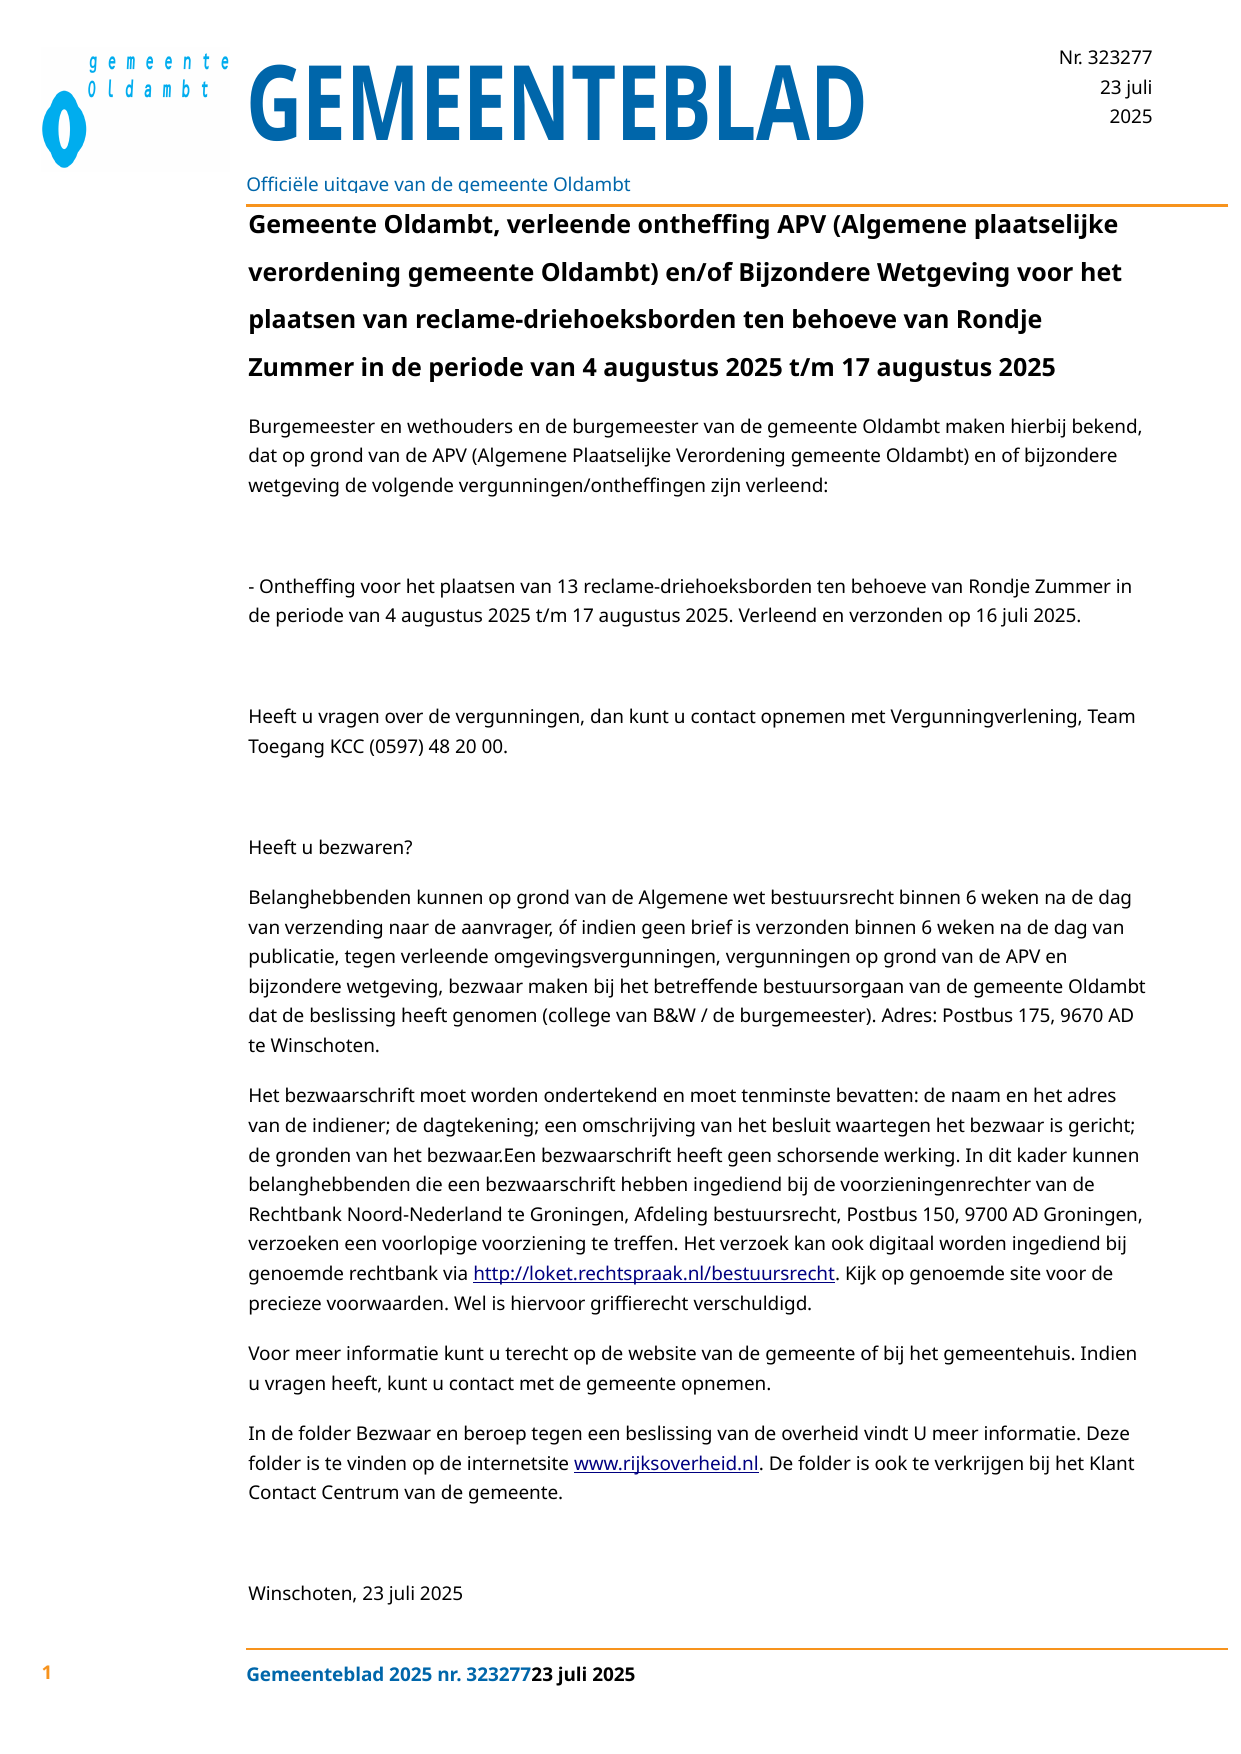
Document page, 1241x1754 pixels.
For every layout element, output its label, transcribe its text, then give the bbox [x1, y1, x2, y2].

text - Ontheffing voor het plaatsen van 13 reclame-driehoeksborden ten behoeve van Rondje Zummer in de periode van 4 augustus 2025 t/m 17 augustus 2025. Verleend en verzonden op 16 juli 2025. [248, 573, 1152, 628]
text Burgemeester en wethouders en de burgemeester van de gemeente Oldambt maken hierbij bekend, dat op grond van de APV (Algemene Plaatselijke Verordening gemeente Oldambt) en of bijzondere wetgeving de volgende vergunningen/ontheffingen zijn verleend: [248, 413, 1152, 498]
text Het bezwaarschrift moet worden ondertekend en moet tenminste bevatten: de naam en het adres van de indiener; de dagtekening; een omschrijving van het besluit waartegen het bezwaar is gericht; de gronden van het bezwaar.Een bezwaarschrift heeft geen schorsende werking. In dit kader kunnen belanghebbenden die een bezwaarschrift hebben ingediend bij de voorzieningenrechter van de Rechtbank Noord-Nederland te Groningen, Afdeling bestuursrecht, Postbus 150, 9700 AD Groningen, verzoeken een voorlopige voorziening te treffen. Het verzoek kan ook digitaal worden ingediend bij genoemde rechtbank via http://loket.rechtspraak.nl/bestuursrecht. Kijk op genoemde site voor de precieze voorwaarden. Wel is hiervoor griffierecht verschuldigd. [248, 1083, 1152, 1316]
text Belanghebbenden kunnen op grond van de Algemene wet bestuursrecht binnen 6 weken na de dag van verzending naar de aanvrager, óf indien geen brief is verzonden binnen 6 weken na de dag van publicatie, tegen verleende omgevingsvergunningen, vergunningen op grond van de APV en bijzondere wetgeving, bezwaar maken bij het betreffende bestuursorgaan van de gemeente Oldambt dat de beslissing heeft genomen (college van B&W / de burgemeester). Adres: Postbus 175, 9670 AD te Winschoten. [248, 884, 1152, 1058]
text Winschoten, 23 juli 2025 [248, 1580, 1152, 1606]
text In de folder Bezwaar en beroep tegen een beslissing van de overheid vindt U meer informatie. Deze folder is te vinden op de internetsite www.rijksoverheid.nl. De folder is ook te verkrijgen bij het Klant Contact Centrum van de gemeente. [248, 1420, 1152, 1505]
text Heeft u bezwaren? [248, 834, 1152, 860]
text Gemeente Oldambt, verleende ontheffing APV (Algemene plaatselijke verordening gemeente Oldambt) en/of Bijzondere Wetgeving voor het plaatsen van reclame-driehoeksborden ten behoeve van Rondje Zummer in de periode van 4 augustus 2025 t/m 17 augustus 2025 [248, 207, 1152, 384]
text Heeft u vragen over de vergunningen, dan kunt u contact opnemen met Vergunningverlening, Team Toegang KCC (0597) 48 20 00. [248, 703, 1152, 759]
text Voor meer informatie kunt u terecht op de website van de gemeente of bij het gemeentehuis. Indien u vragen heeft, kunt u contact met de gemeente opnemen. [248, 1340, 1152, 1396]
picture [41, 47, 231, 172]
